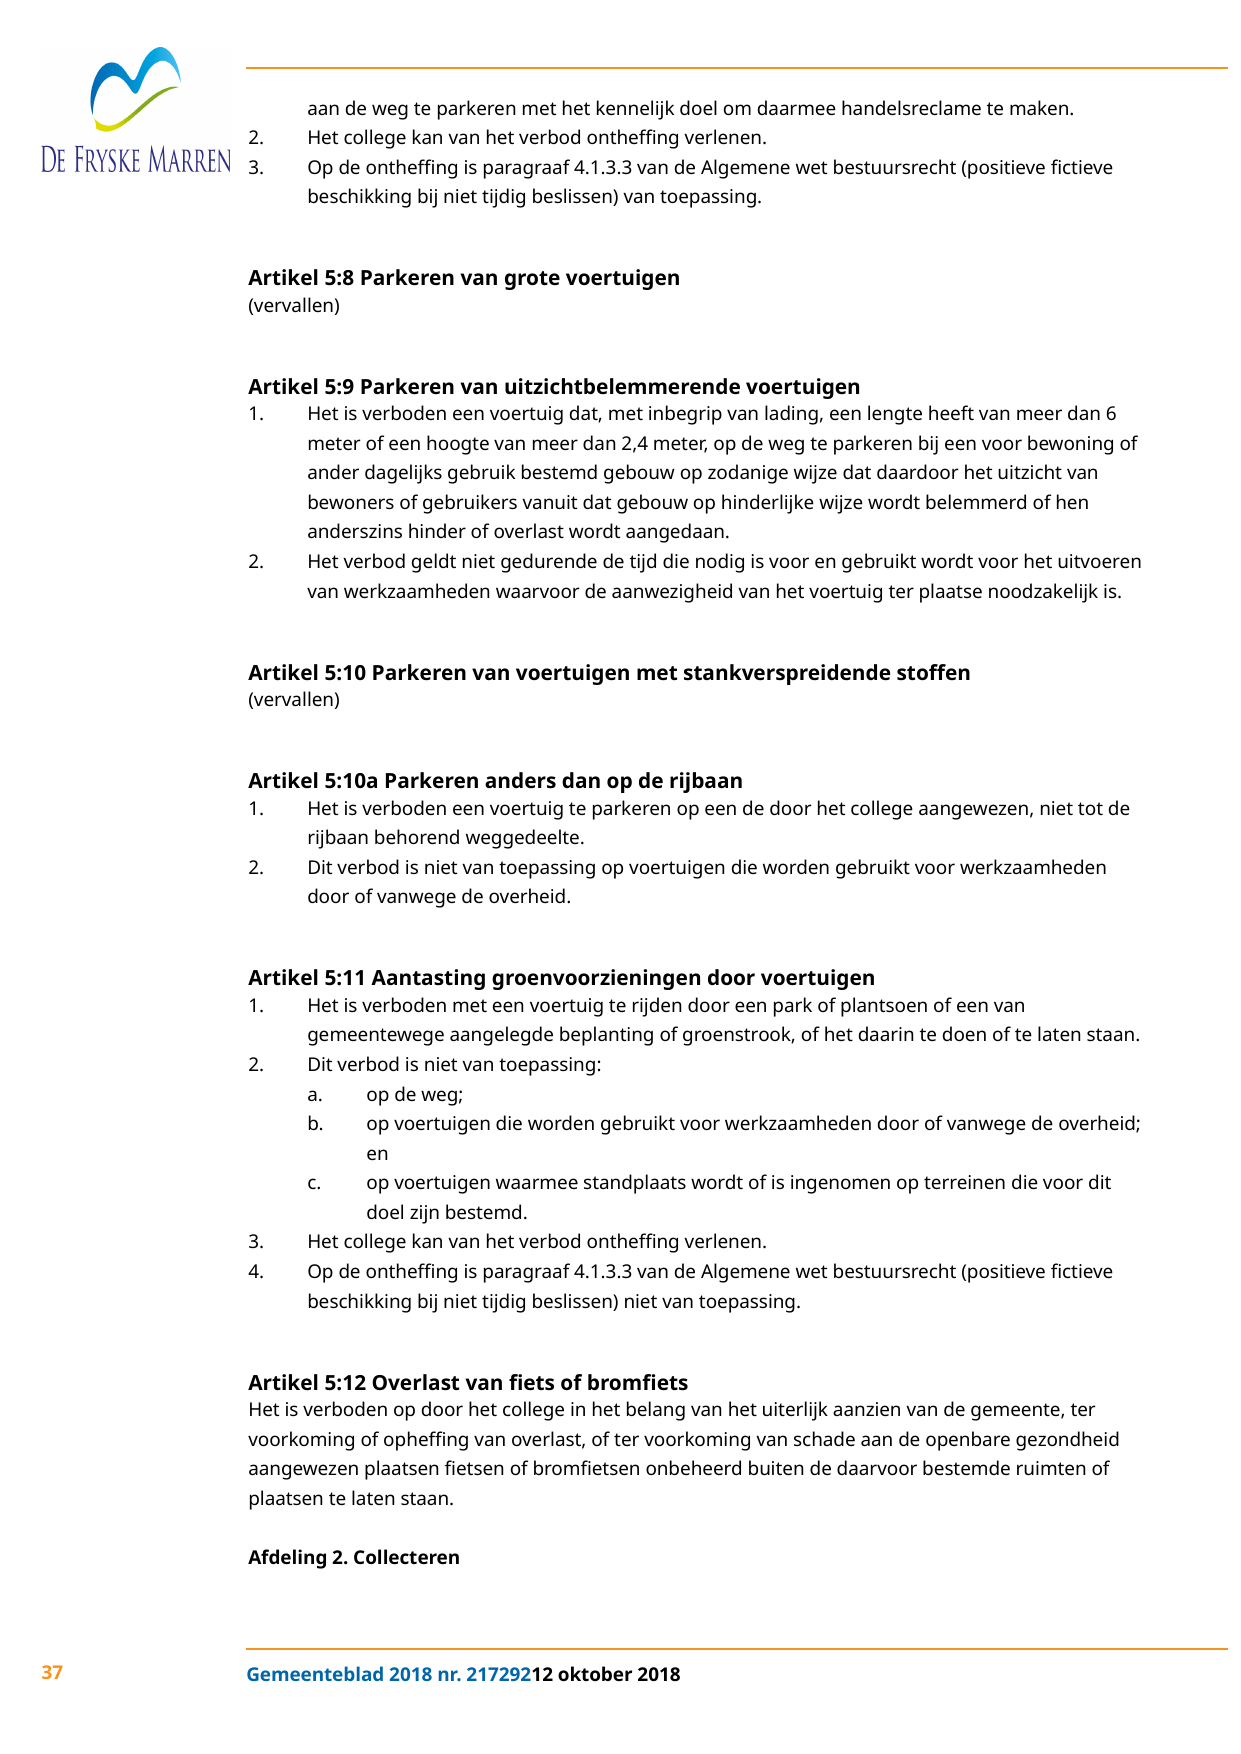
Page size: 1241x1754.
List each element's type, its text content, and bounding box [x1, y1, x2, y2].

text Artikel 5:12 Overlast van fiets of bromfiets [248, 1368, 1152, 1396]
text Artikel 5:8 Parkeren van grote voertuigen [248, 263, 1152, 292]
list Het verbod geldt niet gedurende de tijd die nodig is voor en gebruikt wordt voor het uitvoeren van werkzaamheden waarvoor de aanwezigheid van het voertuig ter plaatse noodzakelijk is. [248, 548, 1152, 604]
list Op de ontheffing is paragraaf 4.1.3.3 van de Algemene wet bestuursrecht (positieve fictieve beschikking bij niet tijdig beslissen) niet van toepassing. [248, 1258, 1152, 1313]
list Dit verbod is niet van toepassing op voertuigen die worden gebruikt voor werkzaamheden door of vanwege de overheid. [248, 854, 1152, 909]
text (vervallen) [248, 292, 1152, 318]
list op de weg; [307, 1081, 1152, 1106]
list Het college kan van het verbod ontheffing verlenen. [248, 124, 1152, 150]
text Artikel 5:10a Parkeren anders dan op de rijbaan [248, 766, 1152, 795]
list op voertuigen die worden gebruikt voor werkzaamheden door of vanwege de overheid; en [307, 1110, 1152, 1166]
picture [41, 47, 231, 172]
text Artikel 5:9 Parkeren van uitzichtbelemmerende voertuigen [248, 372, 1152, 400]
list Het college kan van het verbod ontheffing verlenen. [248, 1229, 1152, 1254]
text Artikel 5:11 Aantasting groenvoorzieningen door voertuigen [248, 963, 1152, 992]
list Het is verboden een voertuig te parkeren op een de door het college aangewezen, niet tot de rijbaan behorend weggedeelte. [248, 795, 1152, 850]
list op voertuigen waarmee standplaats wordt of is ingenomen op terreinen die voor dit doel zijn bestemd. [307, 1169, 1152, 1225]
list Op de ontheffing is paragraaf 4.1.3.3 van de Algemene wet bestuursrecht (positieve fictieve beschikking bij niet tijdig beslissen) van toepassing. [248, 154, 1152, 209]
list aan de weg te parkeren met het kennelijk doel om daarmee handelsreclame te maken. [248, 95, 1152, 121]
text Artikel 5:10 Parkeren van voertuigen met stankverspreidende stoffen [248, 658, 1152, 686]
text Het is verboden op door het college in het belang van het uiterlijk aanzien van de gemeente, ter voorkoming of opheffing van overlast, of ter voorkoming van schade aan de openbare gezondheid aangewezen plaatsen fietsen of bromfietsen onbeheerd buiten de daarvoor bestemde ruimten of plaatsen te laten staan. [248, 1396, 1152, 1511]
text (vervallen) [248, 686, 1152, 712]
list Het is verboden een voertuig dat, met inbegrip van lading, een lengte heeft van meer dan 6 meter of een hoogte van meer dan 2,4 meter, op de weg te parkeren bij een voor bewoning of ander dagelijks gebruik bestemd gebouw op zodanige wijze dat daardoor het uitzicht van bewoners of gebruikers vanuit dat gebouw op hinderlijke wijze wordt belemmerd of hen anderszins hinder of overlast wordt aangedaan. [248, 400, 1152, 544]
list Dit verbod is niet van toepassing: [248, 1051, 1152, 1077]
text Afdeling 2. Collecteren [248, 1544, 1152, 1570]
list Het is verboden met een voertuig te rijden door een park of plantsoen of een van gemeentewege aangelegde beplanting of groenstrook, of het daarin te doen of te laten staan. [248, 992, 1152, 1047]
